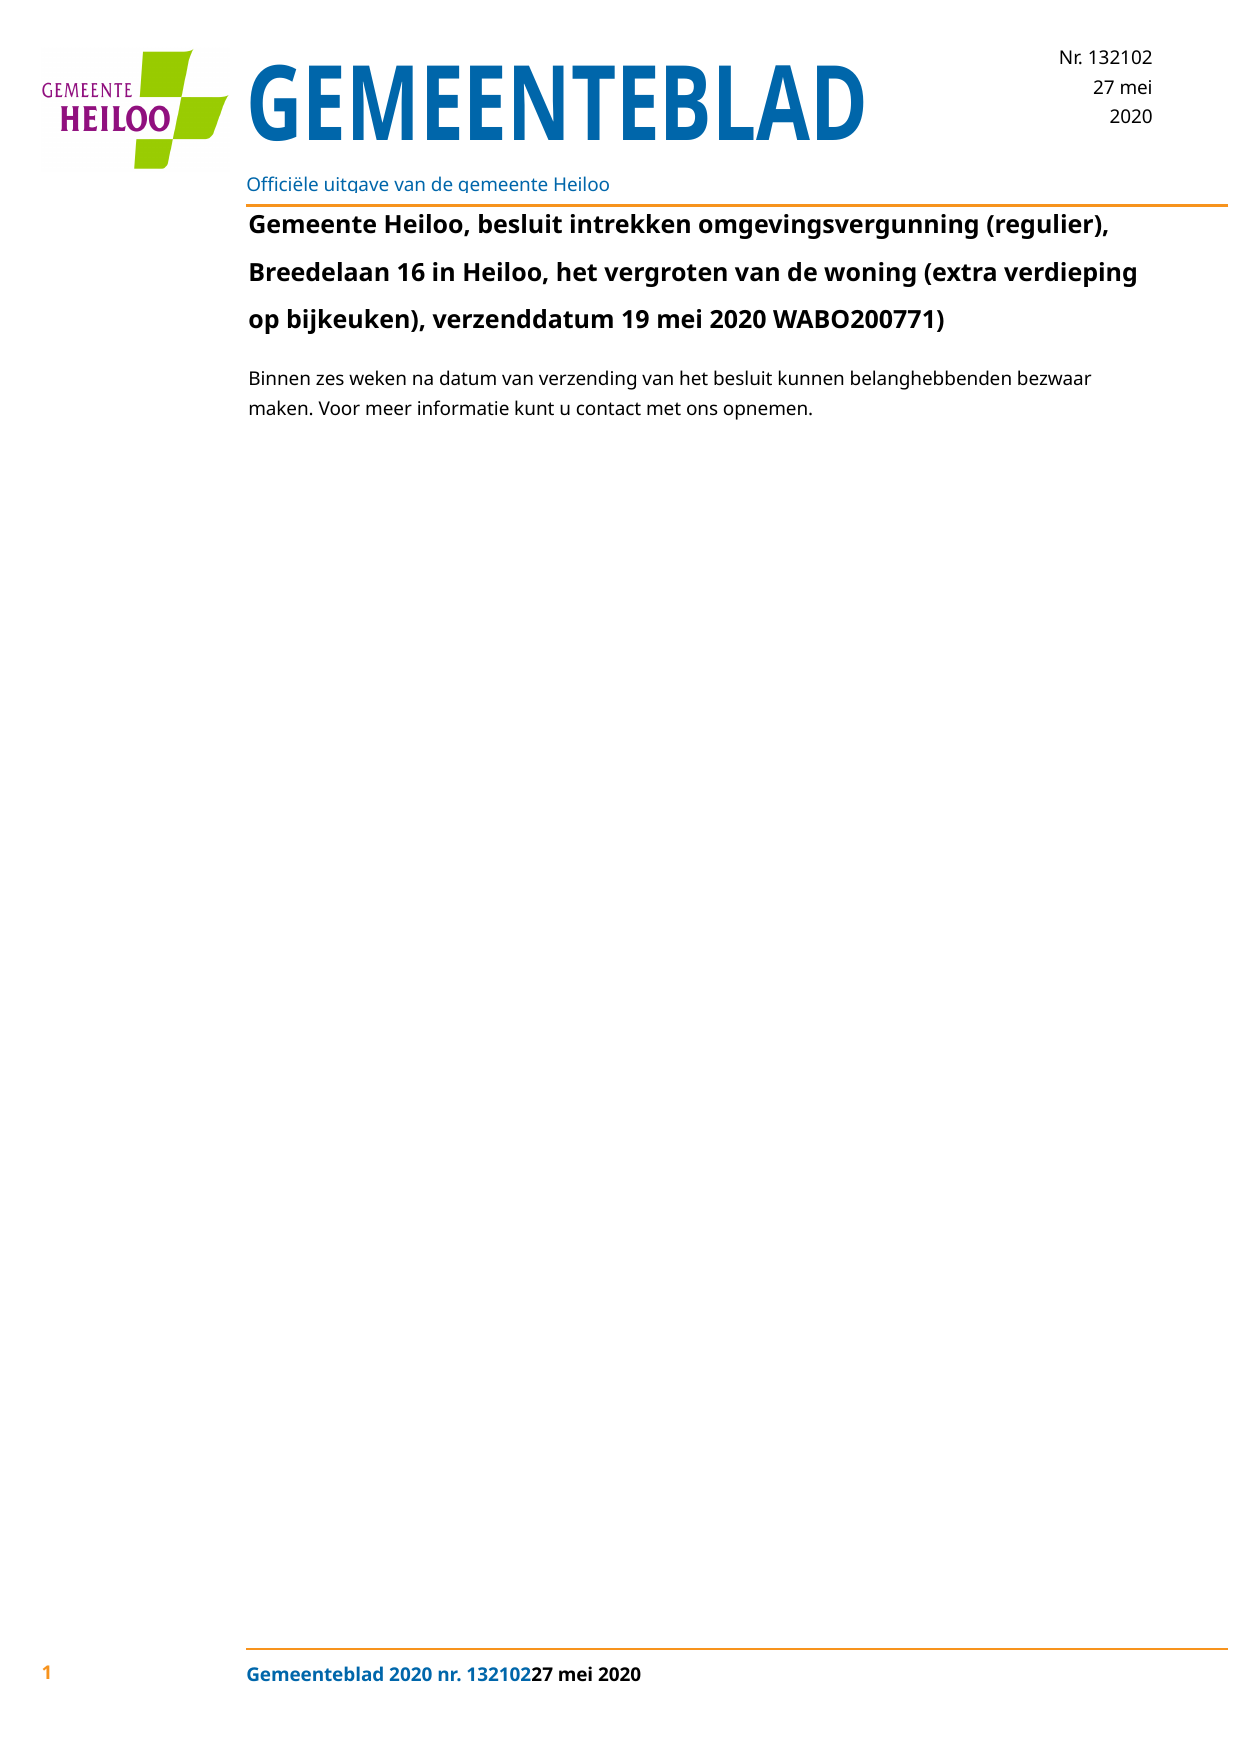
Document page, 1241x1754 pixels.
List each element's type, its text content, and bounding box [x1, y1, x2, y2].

text Gemeente Heiloo, besluit intrekken omgevingsvergunning (regulier), Breedelaan 16 in Heiloo, het vergroten van de woning (extra verdieping op bijkeuken), verzenddatum 19 mei 2020 WABO200771) [248, 207, 1152, 336]
picture [41, 47, 231, 172]
text Binnen zes weken na datum van verzending van het besluit kunnen belanghebbenden bezwaar maken. Voor meer informatie kunt u contact met ons opnemen. [248, 366, 1152, 421]
